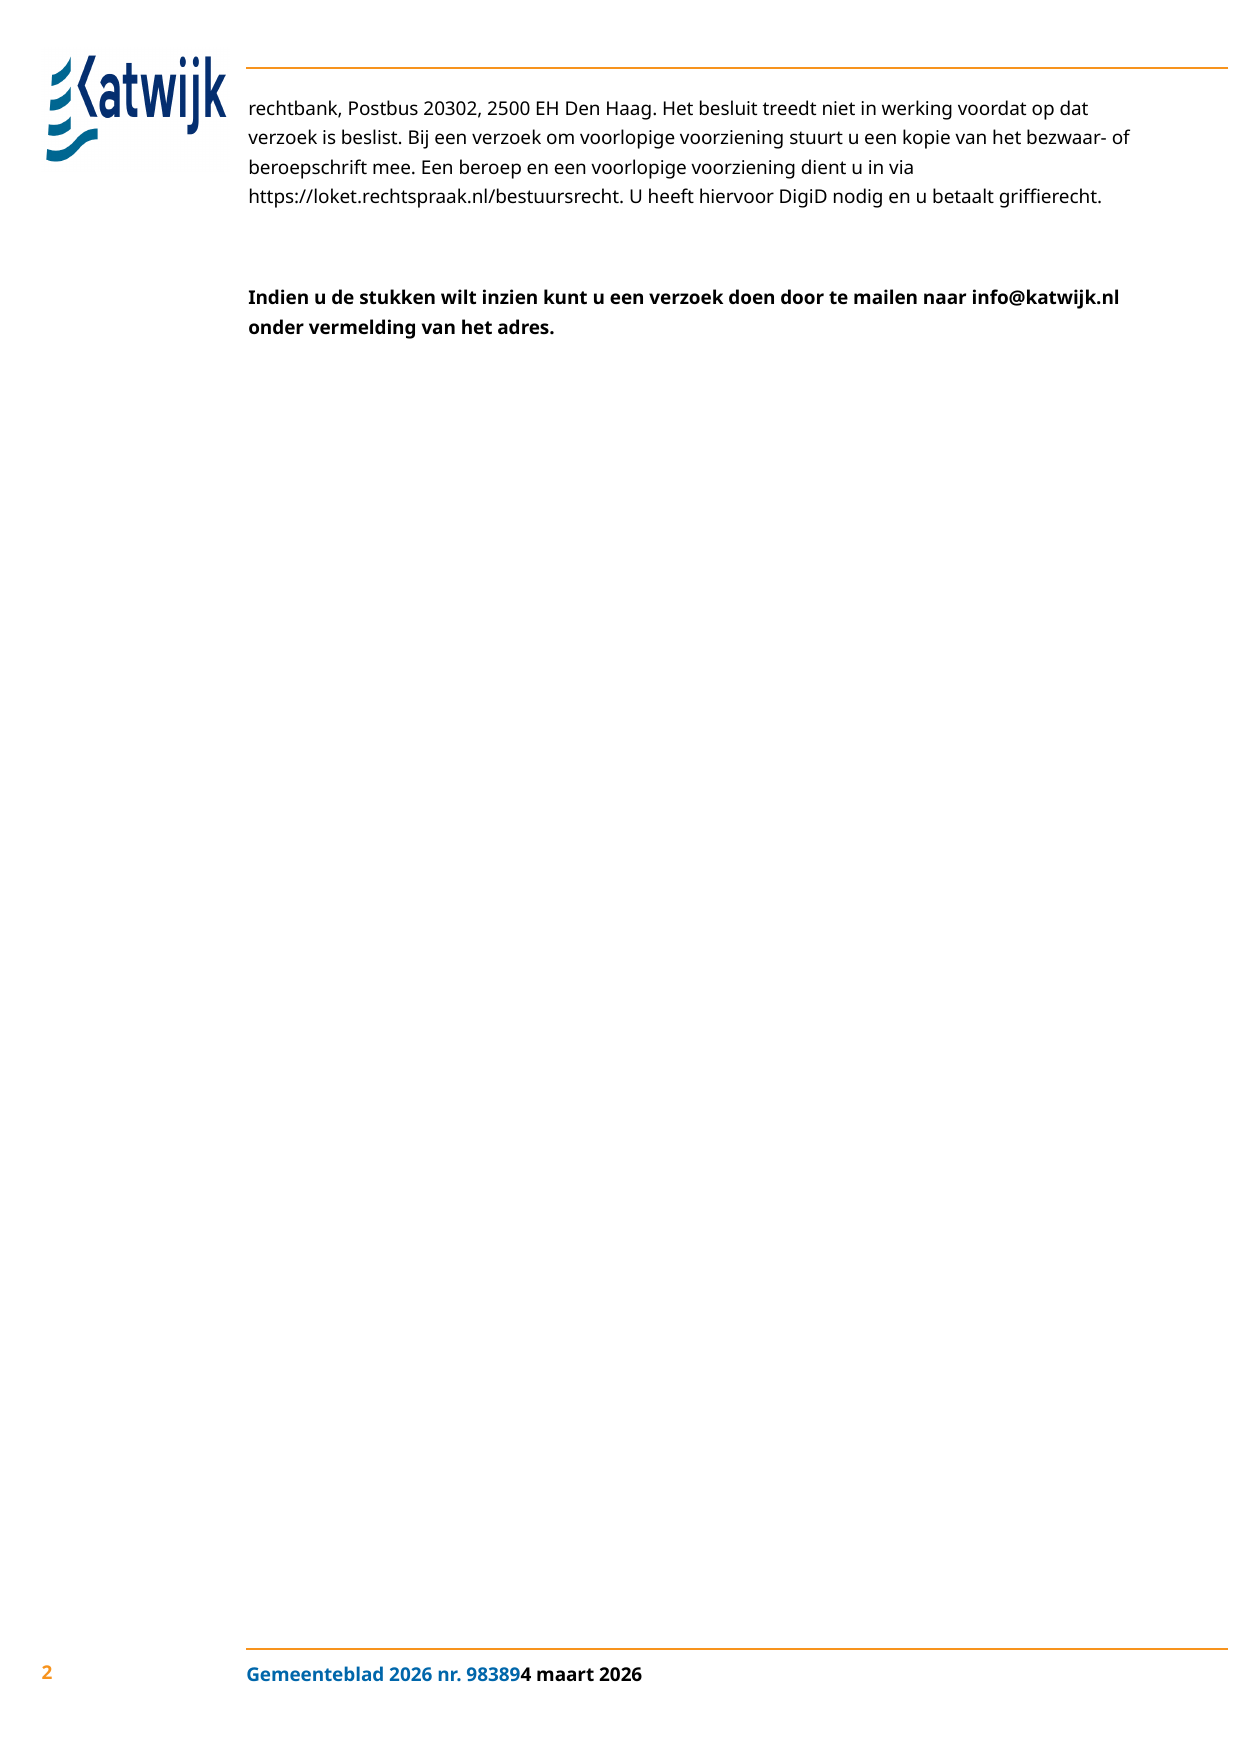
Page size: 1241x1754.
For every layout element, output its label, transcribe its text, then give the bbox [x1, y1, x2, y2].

text Indien u de stukken wilt inzien kunt u een verzoek doen door te mailen naar info@katwijk.nl onder vermelding van het adres. [248, 284, 1152, 340]
picture [41, 47, 231, 172]
text rechtbank, Postbus 20302, 2500 EH Den Haag. Het besluit treedt niet in werking voordat op dat verzoek is beslist. Bij een verzoek om voorlopige voorziening stuurt u een kopie van het bezwaar- of beroepschrift mee. Een beroep en een voorlopige voorziening dient u in via https://loket.rechtspraak.nl/bestuursrecht. U heeft hiervoor DigiD nodig en u betaalt griffierecht. [248, 95, 1152, 209]
